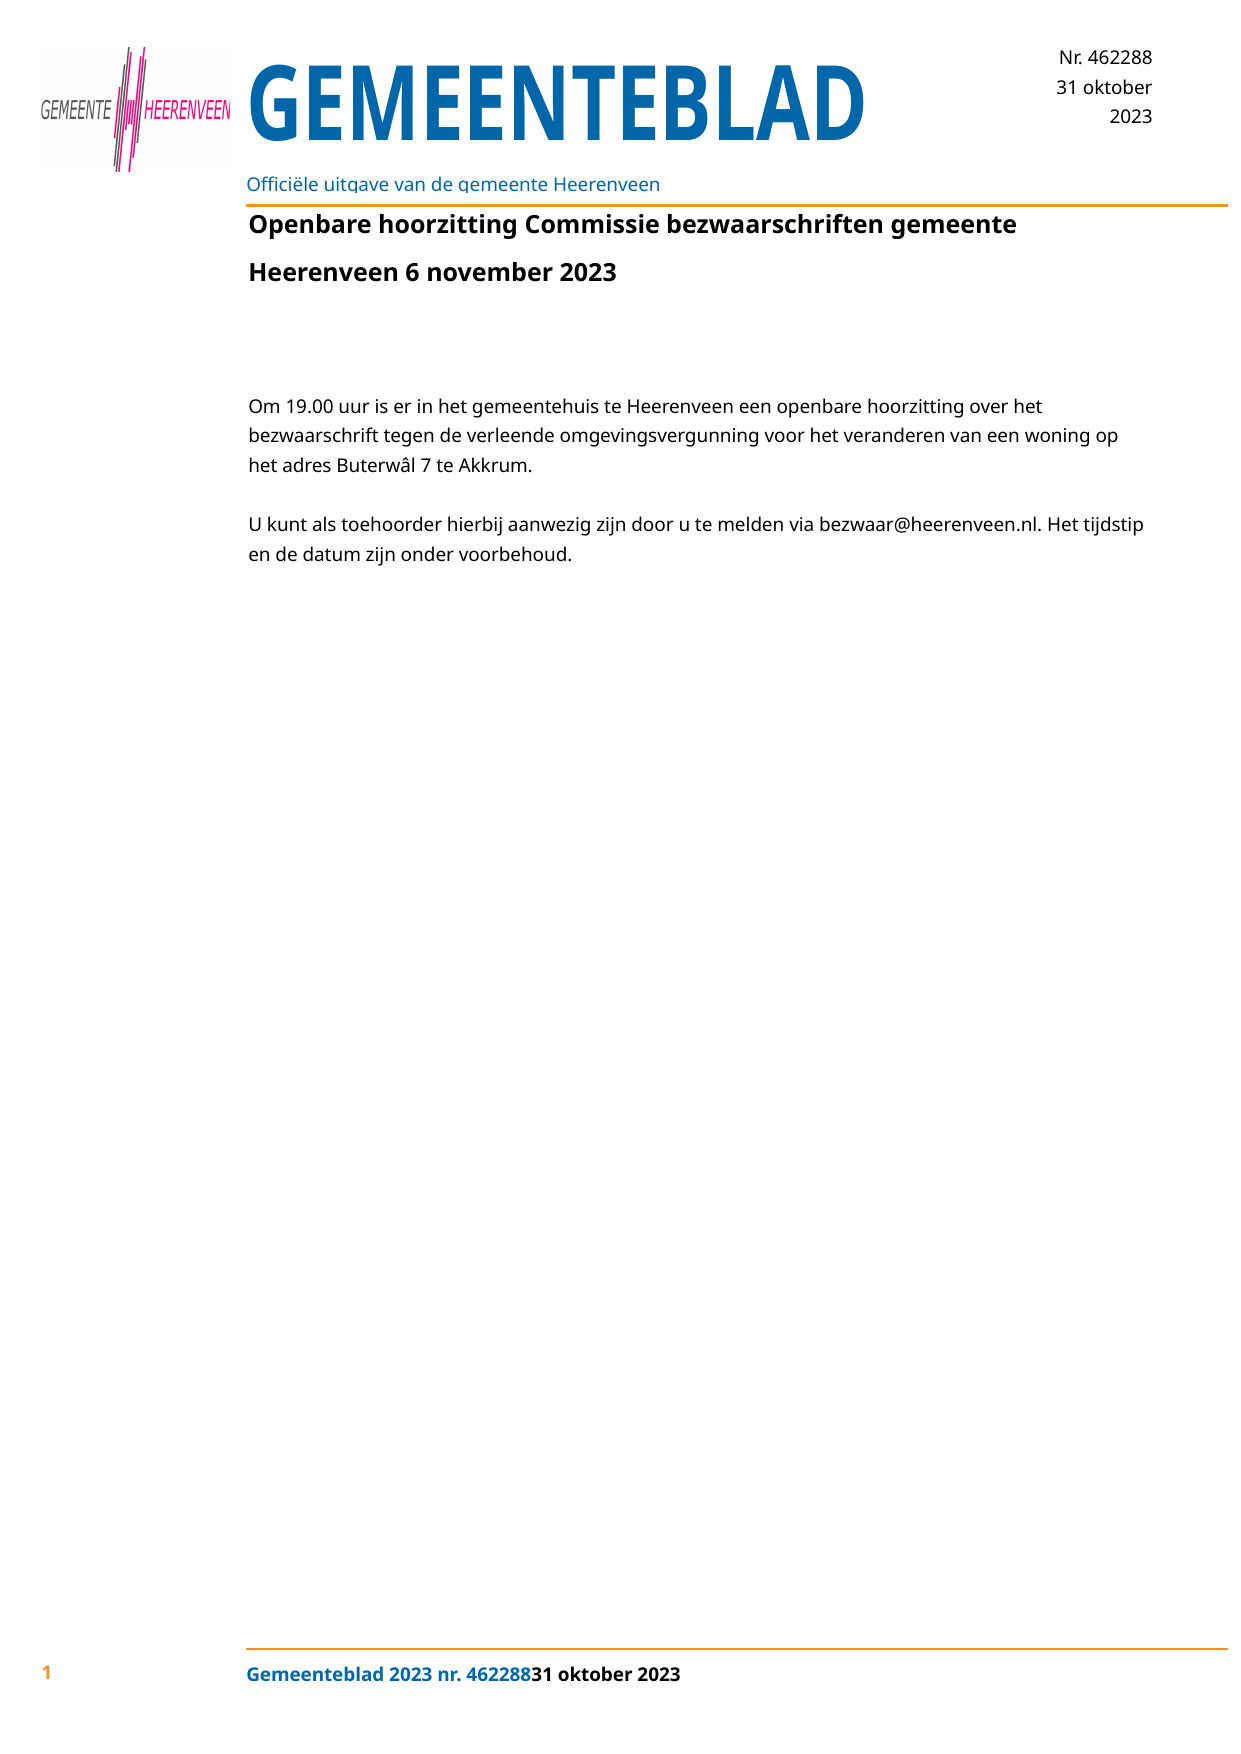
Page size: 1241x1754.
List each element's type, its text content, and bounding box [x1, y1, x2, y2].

text Om 19.00 uur is er in het gemeentehuis te Heerenveen een openbare hoorzitting over het bezwaarschrift tegen de verleende omgevingsvergunning voor het veranderen van een woning op het adres Buterwâl 7 te Akkrum. [248, 393, 1152, 478]
picture [41, 47, 231, 172]
text U kunt als toehoorder hierbij aanwezig zijn door u te melden via bezwaar@heerenveen.nl. Het tijdstip en de datum zijn onder voorbehoud. [248, 511, 1152, 567]
text Openbare hoorzitting Commissie bezwaarschriften gemeente Heerenveen 6 november 2023 [248, 207, 1152, 288]
